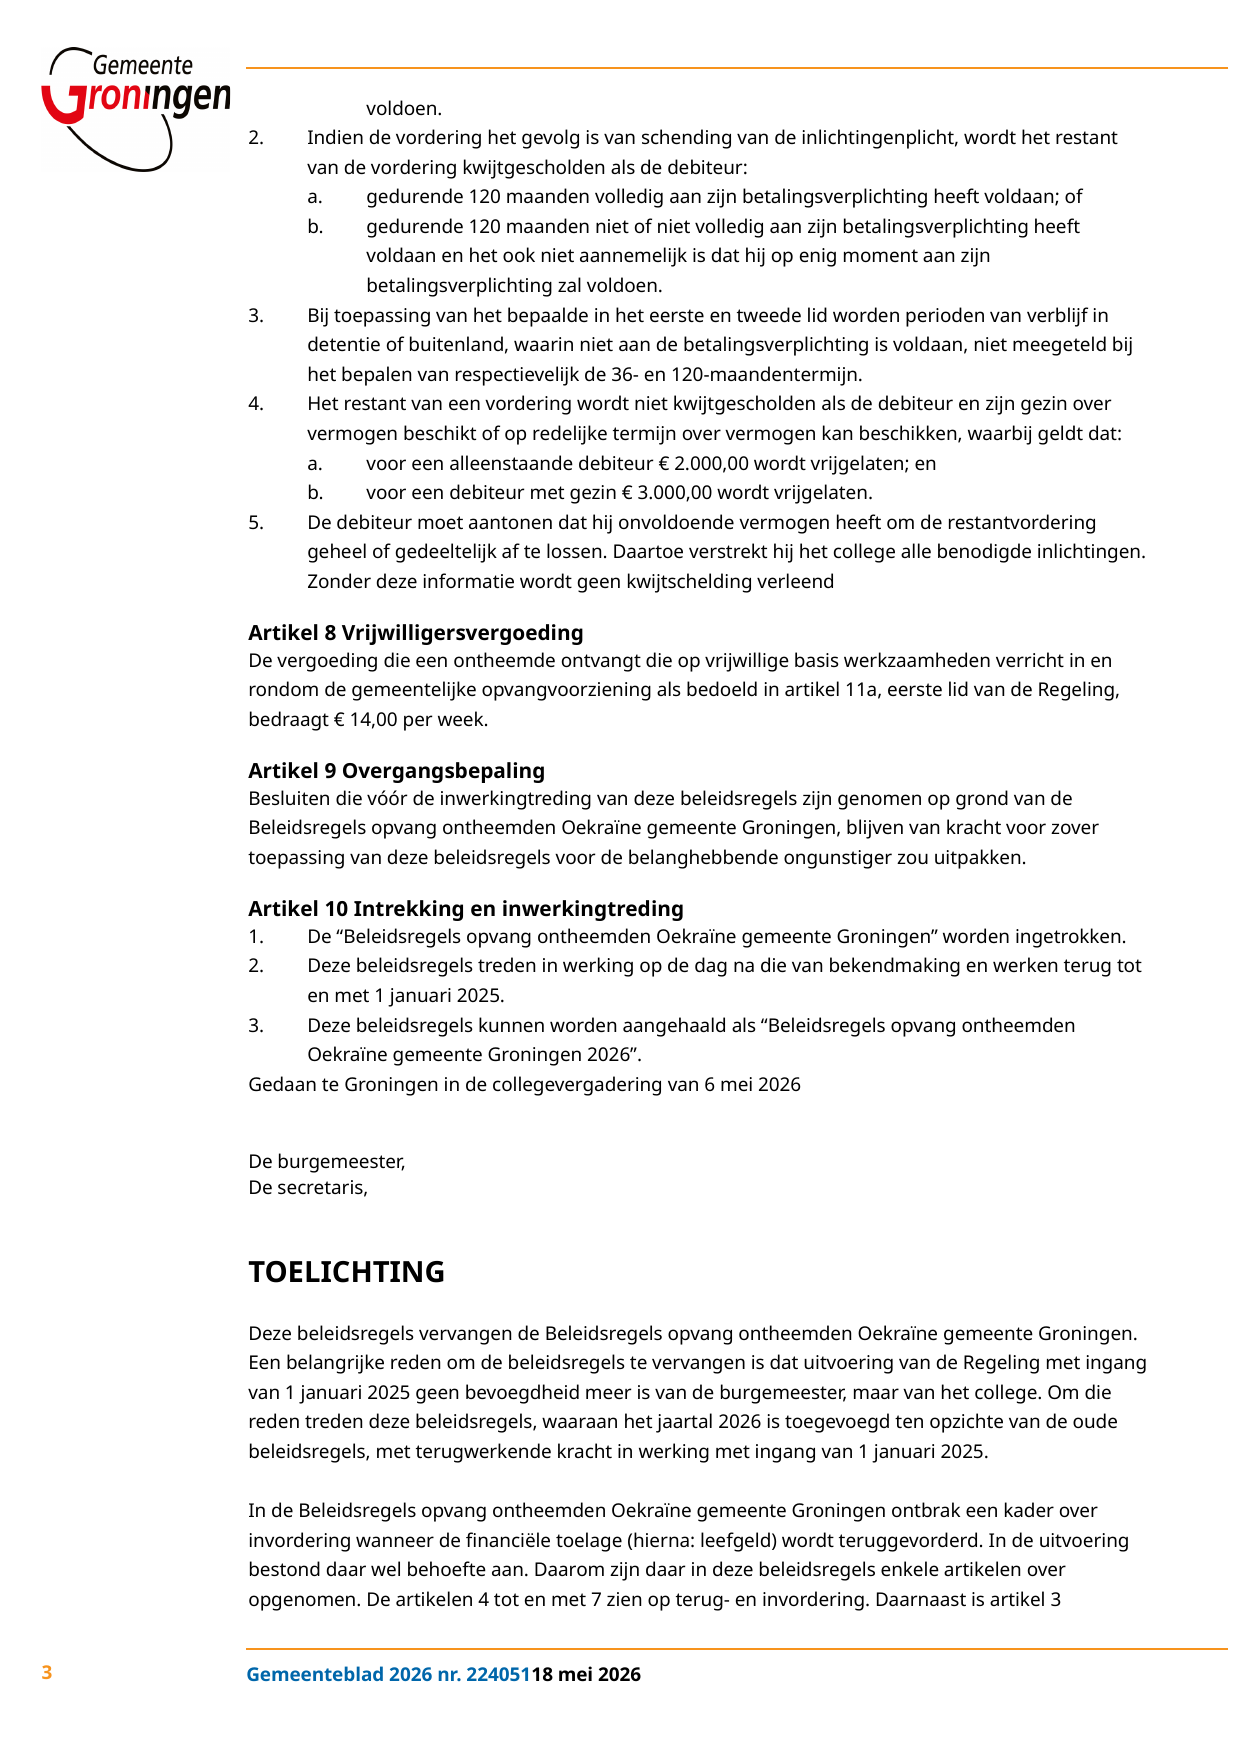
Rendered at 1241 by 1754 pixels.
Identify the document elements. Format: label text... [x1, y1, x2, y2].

text De secretaris, [248, 1174, 1152, 1199]
text Artikel 8 Vrijwilligersvergoeding [248, 618, 1152, 647]
list Het restant van een vordering wordt niet kwijtgescholden als de debiteur en zijn gezin over vermogen beschikt of op redelijke termijn over vermogen kan beschikken, waarbij geldt dat: [248, 391, 1152, 446]
list gedurende 120 maanden volledig aan zijn betalingsverplichting heeft voldaan; of [307, 183, 1152, 209]
text De burgemeester, [248, 1148, 1152, 1174]
picture [41, 47, 231, 172]
list voldoen. [307, 95, 1152, 121]
list Deze beleidsregels kunnen worden aangehaald als “Beleidsregels opvang ontheemden Oekraïne gemeente Groningen 2026”. [248, 1012, 1152, 1067]
text Artikel 9 Overgangsbepaling [248, 757, 1152, 785]
list De debiteur moet aantonen dat hij onvoldoende vermogen heeft om de restantvordering geheel of gedeeltelijk af te lossen. Daartoe verstrekt hij het college alle benodigde inlichtingen. Zonder deze informatie wordt geen kwijtschelding verleend [248, 509, 1152, 594]
list De “Beleidsregels opvang ontheemden Oekraïne gemeente Groningen” worden ingetrokken. [248, 923, 1152, 949]
text Artikel 10 Intrekking en inwerkingtreding [248, 894, 1152, 923]
text De vergoeding die een ontheemde ontvangt die op vrijwillige basis werkzaamheden verricht in en rondom de gemeentelijke opvangvoorziening als bedoeld in artikel 11a, eerste lid van de Regeling, bedraagt € 14,00 per week. [248, 647, 1152, 732]
list voor een debiteur met gezin € 3.000,00 wordt vrijgelaten. [307, 479, 1152, 505]
text Gedaan te Groningen in de collegevergadering van 6 mei 2026 [248, 1071, 1152, 1097]
list Bij toepassing van het bepaalde in het eerste en tweede lid worden perioden van verblijf in detentie of buitenland, waarin niet aan de betalingsverplichting is voldaan, niet meegeteld bij het bepalen van respectievelijk de 36- en 120-maandentermijn. [248, 302, 1152, 387]
list Indien de vordering het gevolg is van schending van de inlichtingenplicht, wordt het restant van de vordering kwijtgescholden als de debiteur: [248, 124, 1152, 180]
list Deze beleidsregels treden in werking op de dag na die van bekendmaking en werken terug tot en met 1 januari 2025. [248, 953, 1152, 1008]
text Deze beleidsregels vervangen de Beleidsregels opvang ontheemden Oekraïne gemeente Groningen. Een belangrijke reden om de beleidsregels te vervangen is dat uitvoering van de Regeling met ingang van 1 januari 2025 geen bevoegdheid meer is van de burgemeester, maar van het college. Om die reden treden deze beleidsregels, waaraan het jaartal 2026 is toegevoegd ten opzichte van de oude beleidsregels, met terugwerkende kracht in werking met ingang van 1 januari 2025. [248, 1320, 1152, 1464]
text Besluiten die vóór de inwerkingtreding van deze beleidsregels zijn genomen op grond van de Beleidsregels opvang ontheemden Oekraïne gemeente Groningen, blijven van kracht voor zover toepassing van deze beleidsregels voor de belanghebbende ongunstiger zou uitpakken. [248, 785, 1152, 870]
list voor een alleenstaande debiteur € 2.000,00 wordt vrijgelaten; en [307, 450, 1152, 476]
list gedurende 120 maanden niet of niet volledig aan zijn betalingsverplichting heeft voldaan en het ook niet aannemelijk is dat hij op enig moment aan zijn betalingsverplichting zal voldoen. [307, 213, 1152, 298]
text TOELICHTING [248, 1251, 1152, 1291]
text In de Beleidsregels opvang ontheemden Oekraïne gemeente Groningen ontbrak een kader over invordering wanneer de financiële toelage (hierna: leefgeld) wordt teruggevorderd. In de uitvoering bestond daar wel behoefte aan. Daarom zijn daar in deze beleidsregels enkele artikelen over opgenomen. De artikelen 4 tot en met 7 zien op terug- en invordering. Daarnaast is artikel 3 [248, 1497, 1152, 1612]
